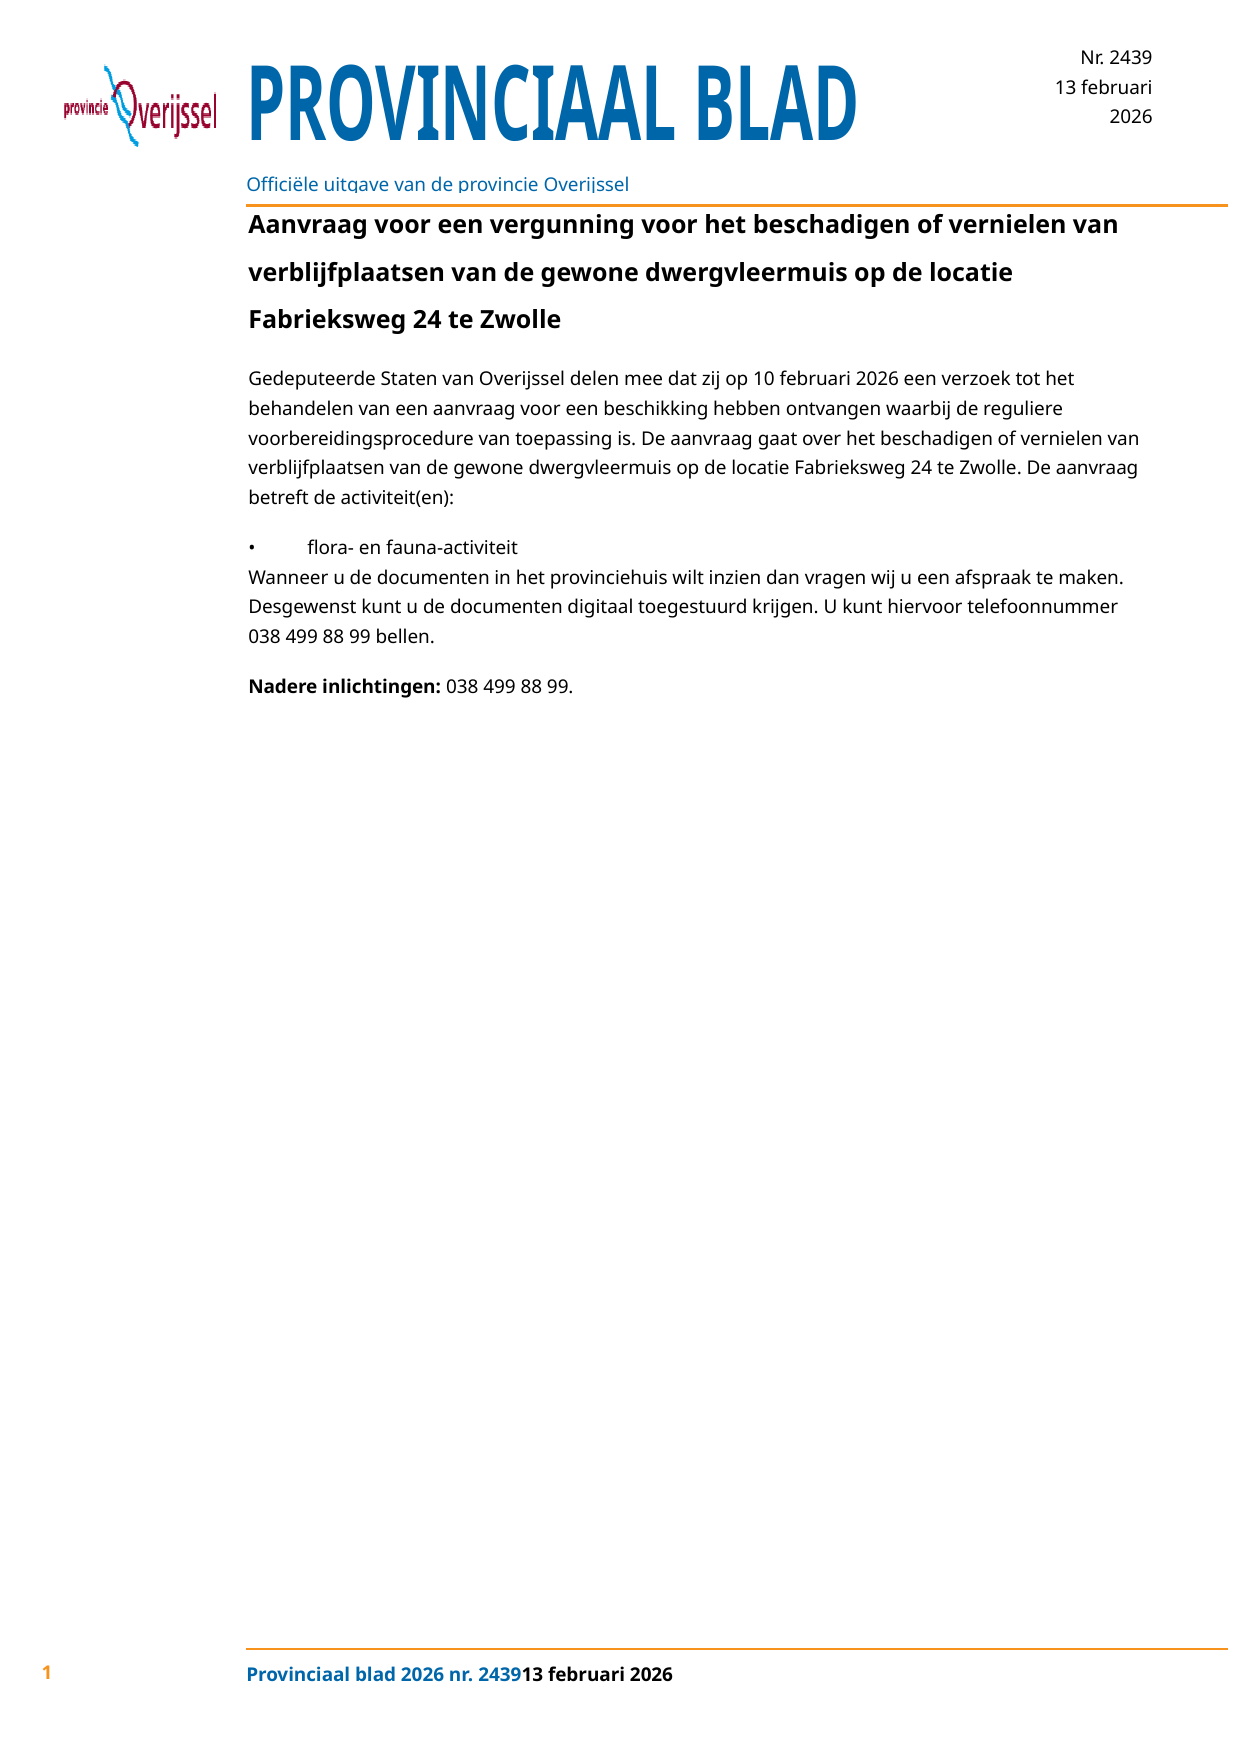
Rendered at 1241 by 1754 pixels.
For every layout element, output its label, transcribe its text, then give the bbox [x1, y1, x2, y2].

picture [41, 47, 231, 172]
list flora- en fauna-activiteit [248, 534, 1152, 560]
text Gedeputeerde Staten van Overijssel delen mee dat zij op 10 februari 2026 een verzoek tot het behandelen van een aanvraag voor een beschikking hebben ontvangen waarbij de reguliere voorbereidingsprocedure van toepassing is. De aanvraag gaat over het beschadigen of vernielen van verblijfplaatsen van de gewone dwergvleermuis op de locatie Fabrieksweg 24 te Zwolle. De aanvraag betreft de activiteit(en): [248, 366, 1152, 509]
text Wanneer u de documenten in het provinciehuis wilt inzien dan vragen wij u een afspraak te maken. Desgewenst kunt u de documenten digitaal toegestuurd krijgen. U kunt hiervoor telefoonnummer 038 499 88 99 bellen. [248, 564, 1152, 649]
text Nadere inlichtingen: 038 499 88 99. [248, 673, 1152, 699]
text Aanvraag voor een vergunning voor het beschadigen of vernielen van verblijfplaatsen van de gewone dwergvleermuis op de locatie Fabrieksweg 24 te Zwolle [248, 207, 1152, 336]
